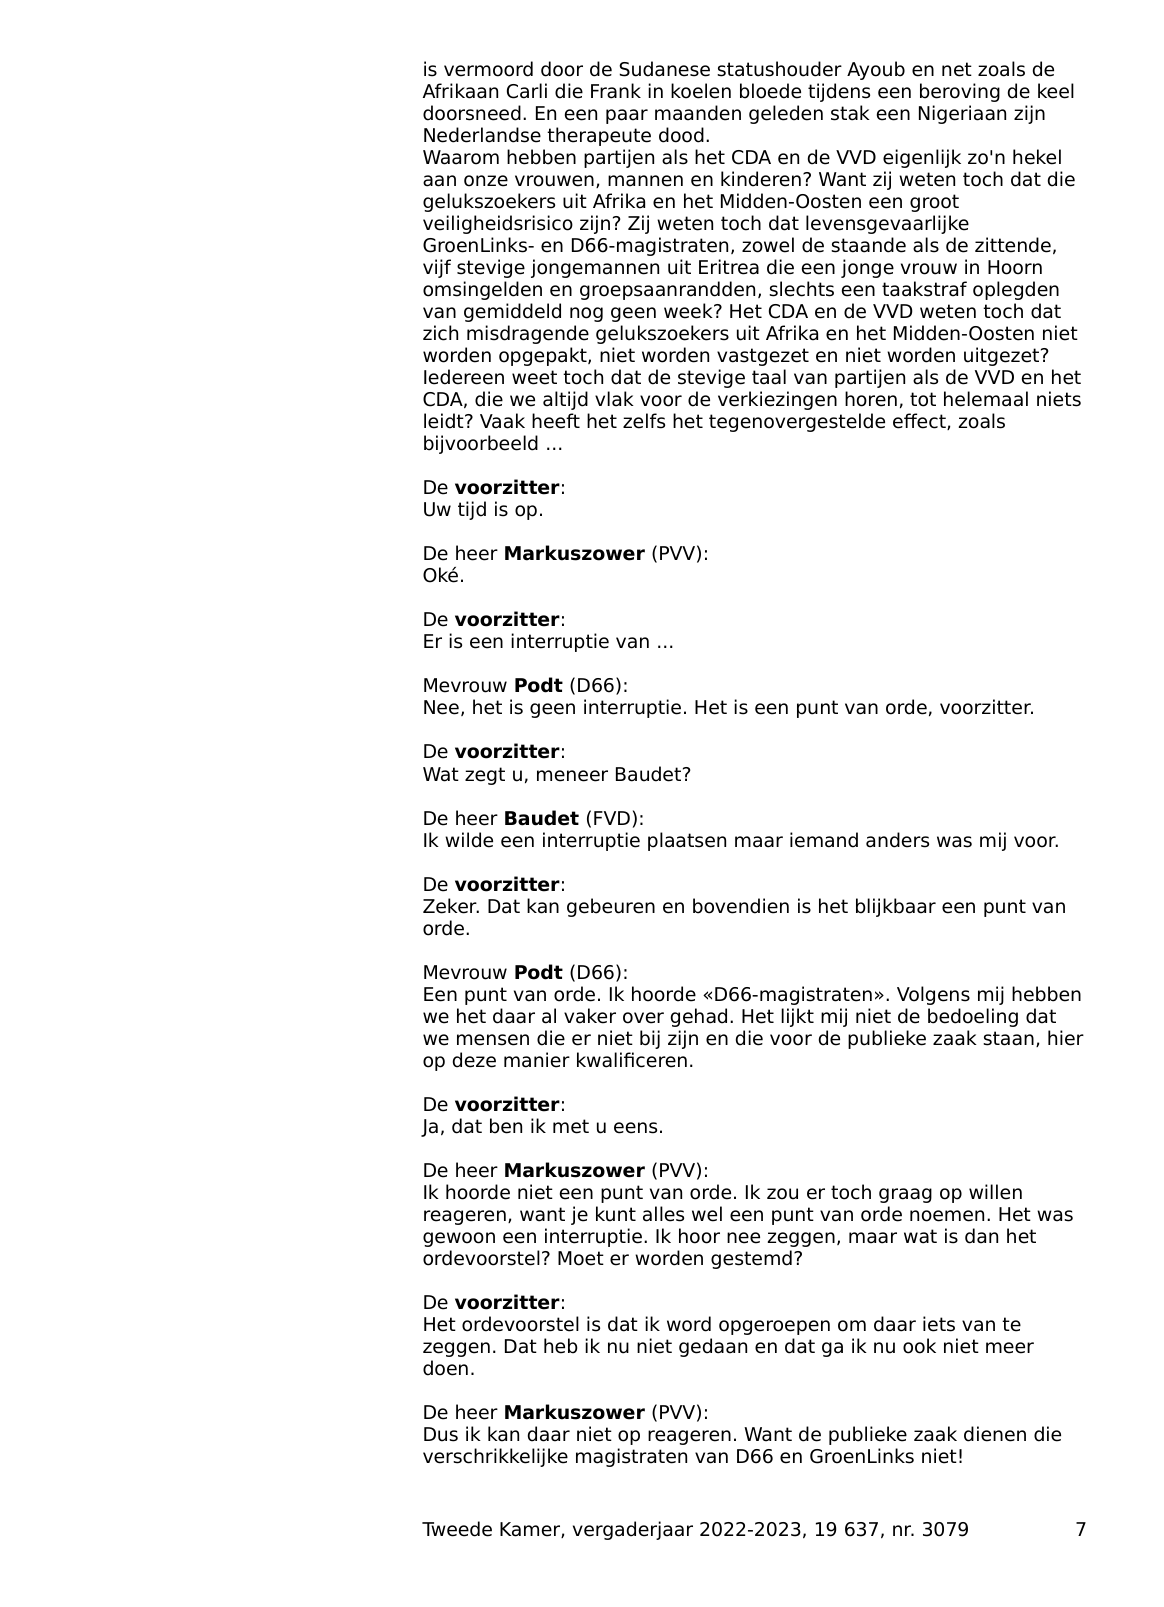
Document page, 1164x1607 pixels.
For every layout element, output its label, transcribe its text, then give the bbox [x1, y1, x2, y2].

text De voorzitter: [422, 1094, 1087, 1116]
text De heer Markuszower (PVV): [422, 543, 1087, 565]
text Zeker. Dat kan gebeuren en bovendien is het blijkbaar een punt van orde. [422, 896, 1087, 940]
text De heer Baudet (FVD): [422, 808, 1087, 829]
text Oké. [422, 565, 1087, 587]
text Ja, dat ben ik met u eens. [422, 1116, 1087, 1138]
text Uw tijd is op. [422, 499, 1087, 521]
text De voorzitter: [422, 609, 1087, 631]
text De voorzitter: [422, 874, 1087, 896]
text Mevrouw Podt (D66): [422, 675, 1087, 697]
text De heer Markuszower (PVV): [422, 1160, 1087, 1182]
text De voorzitter: [422, 477, 1087, 499]
text De voorzitter: [422, 1292, 1087, 1314]
text Het ordevoorstel is dat ik word opgeroepen om daar iets van te zeggen. Dat heb ik nu niet gedaan en dat ga ik nu ook niet meer doen. [422, 1314, 1087, 1380]
text Een punt van orde. Ik hoorde «D66-magistraten». Volgens mij hebben we het daar al vaker over gehad. Het lijkt mij niet de bedoeling dat we mensen die er niet bij zijn en die voor de publieke zaak staan, hier op deze manier kwalificeren. [422, 984, 1087, 1072]
text Waarom hebben partijen als het CDA en de VVD eigenlijk zo'n hekel aan onze vrouwen, mannen en kinderen? Want zij weten toch dat die gelukszoekers uit Afrika en het Midden-Oosten een groot veiligheidsrisico zijn? Zij weten toch dat levensgevaarlijke GroenLinks- en D66-magistraten, zowel de staande als de zittende, vijf stevige jongemannen uit Eritrea die een jonge vrouw in Hoorn omsingelden en groepsaanrandden, slechts een taakstraf oplegden van gemiddeld nog geen week? Het CDA en de VVD weten toch dat zich misdragende gelukszoekers uit Afrika en het Midden-Oosten niet worden opgepakt, niet worden vastgezet en niet worden uitgezet? Iedereen weet toch dat de stevige taal van partijen als de VVD en het CDA, die we altijd vlak voor de verkiezingen horen, tot helemaal niets leidt? Vaak heeft het zelfs het tegenovergestelde effect, zoals bijvoorbeeld ... [422, 147, 1087, 455]
text is vermoord door de Sudanese statushouder Ayoub en net zoals de Afrikaan Carli die Frank in koelen bloede tijdens een beroving de keel doorsneed. En een paar maanden geleden stak een Nigeriaan zijn Nederlandse therapeute dood. [422, 59, 1087, 147]
text Wat zegt u, meneer Baudet? [422, 763, 1087, 785]
text De voorzitter: [422, 741, 1087, 763]
text Dus ik kan daar niet op reageren. Want de publieke zaak dienen die verschrikkelijke magistraten van D66 en GroenLinks niet! [422, 1424, 1087, 1468]
text De heer Markuszower (PVV): [422, 1402, 1087, 1424]
text Ik wilde een interruptie plaatsen maar iemand anders was mij voor. [422, 829, 1087, 852]
text Er is een interruptie van ... [422, 631, 1087, 653]
text Ik hoorde niet een punt van orde. Ik zou er toch graag op willen reageren, want je kunt alles wel een punt van orde noemen. Het was gewoon een interruptie. Ik hoor nee zeggen, maar wat is dan het ordevoorstel? Moet er worden gestemd? [422, 1182, 1087, 1270]
text Nee, het is geen interruptie. Het is een punt van orde, voorzitter. [422, 697, 1087, 719]
text Mevrouw Podt (D66): [422, 962, 1087, 984]
